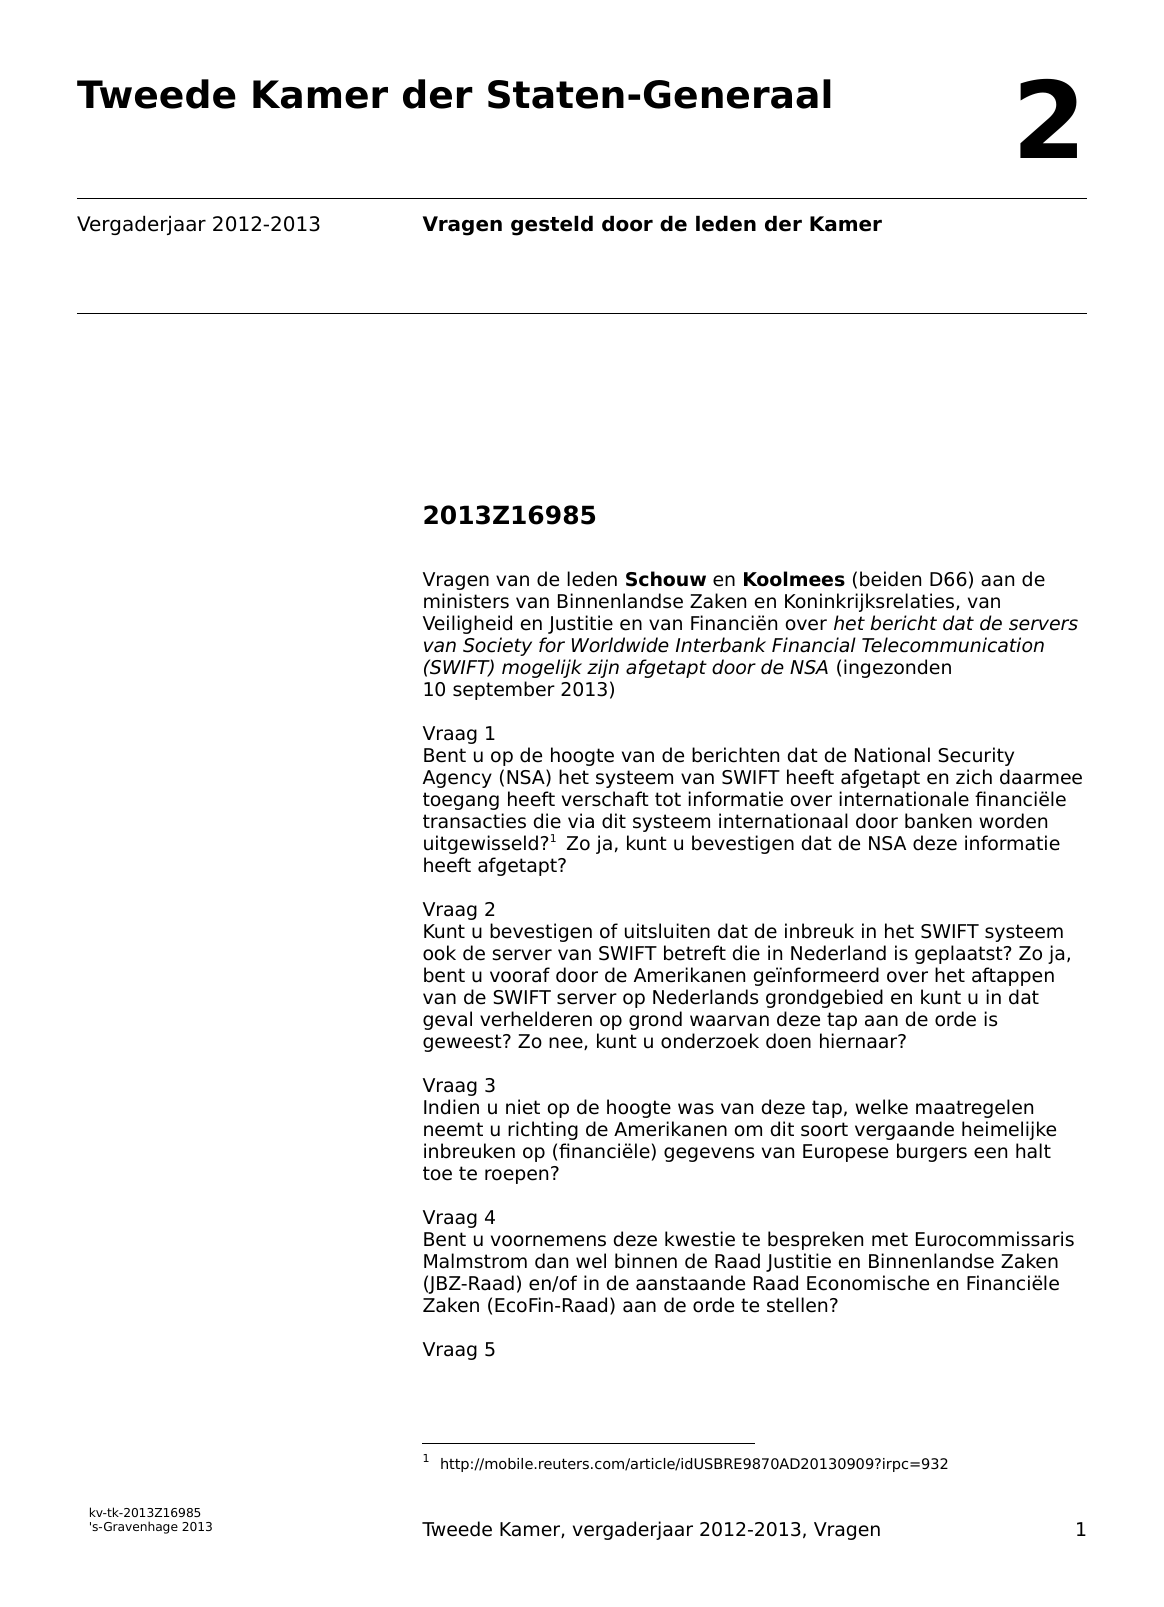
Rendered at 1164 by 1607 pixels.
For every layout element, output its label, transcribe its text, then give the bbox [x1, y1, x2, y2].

table_header 2 [886, 59, 1087, 198]
text Bent u voornemens deze kwestie te bespreken met Eurocommissaris Malmstrom dan wel binnen de Raad Justitie en Binnenlandse Zaken (JBZ-Raad) en/of in de aanstaande Raad Economische en Financiële Zaken (EcoFin-Raad) aan de orde te stellen? [422, 1229, 1087, 1317]
text kv-tk-2013Z16985 [88, 1506, 323, 1520]
text Bent u op de hoogte van de berichten dat de National Security Agency (NSA) het systeem van SWIFT heeft afgetapt en zich daarmee toegang heeft verschaft tot informatie over internationale financiële transacties die via dit systeem internationaal door banken worden uitgewisseld? Zo ja, kunt u bevestigen dat de NSA deze informatie heeft afgetapt? [422, 745, 1087, 877]
text Vraag 2 [422, 899, 1087, 921]
text Vraag 1 [422, 723, 1087, 745]
text http://mobile.reuters.com/article/idUSBRE9870AD20130909?irpc=932 [422, 1452, 1087, 1474]
text Indien u niet op de hoogte was van deze tap, welke maatregelen neemt u richting de Amerikanen om dit soort vergaande heimelijke inbreuken op (financiële) gegevens van Europese burgers een halt toe te roepen? [422, 1097, 1087, 1185]
text Vraag 3 [422, 1075, 1087, 1097]
table_cell Vergaderjaar 2012-2013 [77, 199, 422, 313]
text Vragen van de leden Schouw en Koolmees (beiden D66) aan de ministers van Binnenlandse Zaken en Koninkrijksrelaties, van Veiligheid en Justitie en van Financiën over het bericht dat de servers van Society for Worldwide Interbank Financial Telecommunication (SWIFT) mogelijk zijn afgetapt door de NSA (ingezonden 10 september 2013) [422, 569, 1087, 701]
table_cell Vragen gesteld door de leden der Kamer [422, 199, 1087, 313]
text Kunt u bevestigen of uitsluiten dat de inbreuk in het SWIFT systeem ook de server van SWIFT betreft die in Nederland is geplaatst? Zo ja, bent u vooraf door de Amerikanen geïnformeerd over het aftappen van de SWIFT server op Nederlands grondgebied en kunt u in dat geval verhelderen op grond waarvan deze tap aan de orde is geweest? Zo nee, kunt u onderzoek doen hiernaar? [422, 921, 1087, 1053]
text 's-Gravenhage 2013 [88, 1520, 323, 1534]
table_header Tweede Kamer der Staten-Generaal [77, 59, 886, 198]
text 2013Z16985 [422, 501, 1087, 531]
text Vraag 5 [422, 1339, 1087, 1361]
text Vraag 4 [422, 1207, 1087, 1229]
